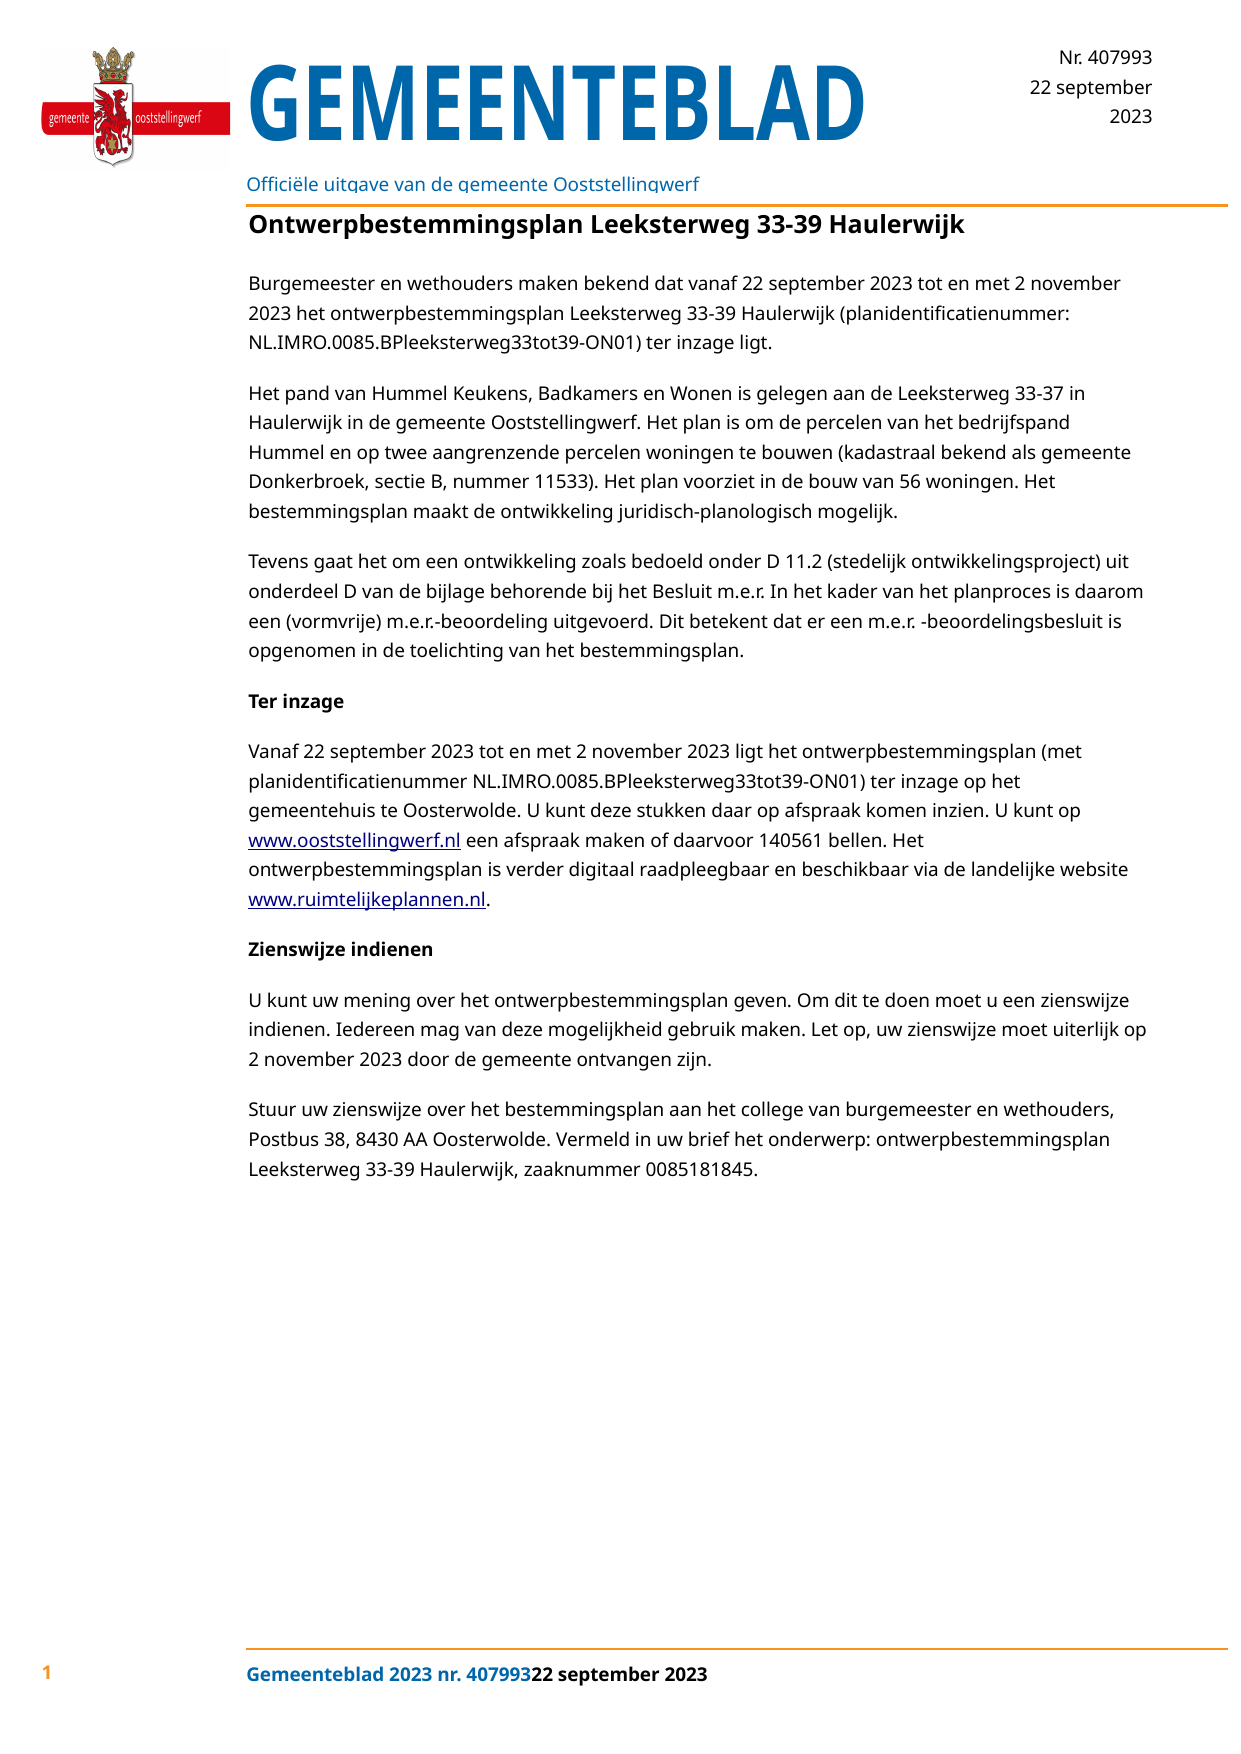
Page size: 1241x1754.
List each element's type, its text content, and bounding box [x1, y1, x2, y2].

text Het pand van Hummel Keukens, Badkamers en Wonen is gelegen aan de Leeksterweg 33-37 in Haulerwijk in de gemeente Ooststellingwerf. Het plan is om de percelen van het bedrijfspand Hummel en op twee aangrenzende percelen woningen te bouwen (kadastraal bekend als gemeente Donkerbroek, sectie B, nummer 11533). Het plan voorziet in de bouw van 56 woningen. Het bestemmingsplan maakt de ontwikkeling juridisch-planologisch mogelijk. [248, 380, 1152, 524]
text Ter inzage [248, 688, 1152, 713]
text Zienswijze indienen [248, 937, 1152, 962]
text Ontwerpbestemmingsplan Leeksterweg 33-39 Haulerwijk [248, 207, 1152, 241]
text Burgemeester en wethouders maken bekend dat vanaf 22 september 2023 tot en met 2 november 2023 het ontwerpbestemmingsplan Leeksterweg 33-39 Haulerwijk (planidentificatienummer: NL.IMRO.0085.BPleeksterweg33tot39-ON01) ter inzage ligt. [248, 270, 1152, 355]
text Stuur uw zienswijze over het bestemmingsplan aan het college van burgemeester en wethouders, Postbus 38, 8430 AA Oosterwolde. Vermeld in uw brief het onderwerp: ontwerpbestemmingsplan Leeksterweg 33-39 Haulerwijk, zaaknummer 0085181845. [248, 1097, 1152, 1181]
picture [41, 47, 231, 172]
text Vanaf 22 september 2023 tot en met 2 november 2023 ligt het ontwerpbestemmingsplan (met planidentificatienummer NL.IMRO.0085.BPleeksterweg33tot39-ON01) ter inzage op het gemeentehuis te Oosterwolde. U kunt deze stukken daar op afspraak komen inzien. U kunt op www.ooststellingwerf.nl een afspraak maken of daarvoor 140561 bellen. Het ontwerpbestemmingsplan is verder digitaal raadpleegbaar en beschikbaar via de landelijke website www.ruimtelijkeplannen.nl. [248, 738, 1152, 912]
text U kunt uw mening over het ontwerpbestemmingsplan geven. Om dit te doen moet u een zienswijze indienen. Iedereen mag van deze mogelijkheid gebruik maken. Let op, uw zienswijze moet uiterlijk op 2 november 2023 door de gemeente ontvangen zijn. [248, 987, 1152, 1072]
text Tevens gaat het om een ontwikkeling zoals bedoeld onder D 11.2 (stedelijk ontwikkelingsproject) uit onderdeel D van de bijlage behorende bij het Besluit m.e.r. In het kader van het planproces is daarom een (vormvrije) m.e.r.-beoordeling uitgevoerd. Dit betekent dat er een m.e.r. -beoordelingsbesluit is opgenomen in de toelichting van het bestemmingsplan. [248, 549, 1152, 663]
